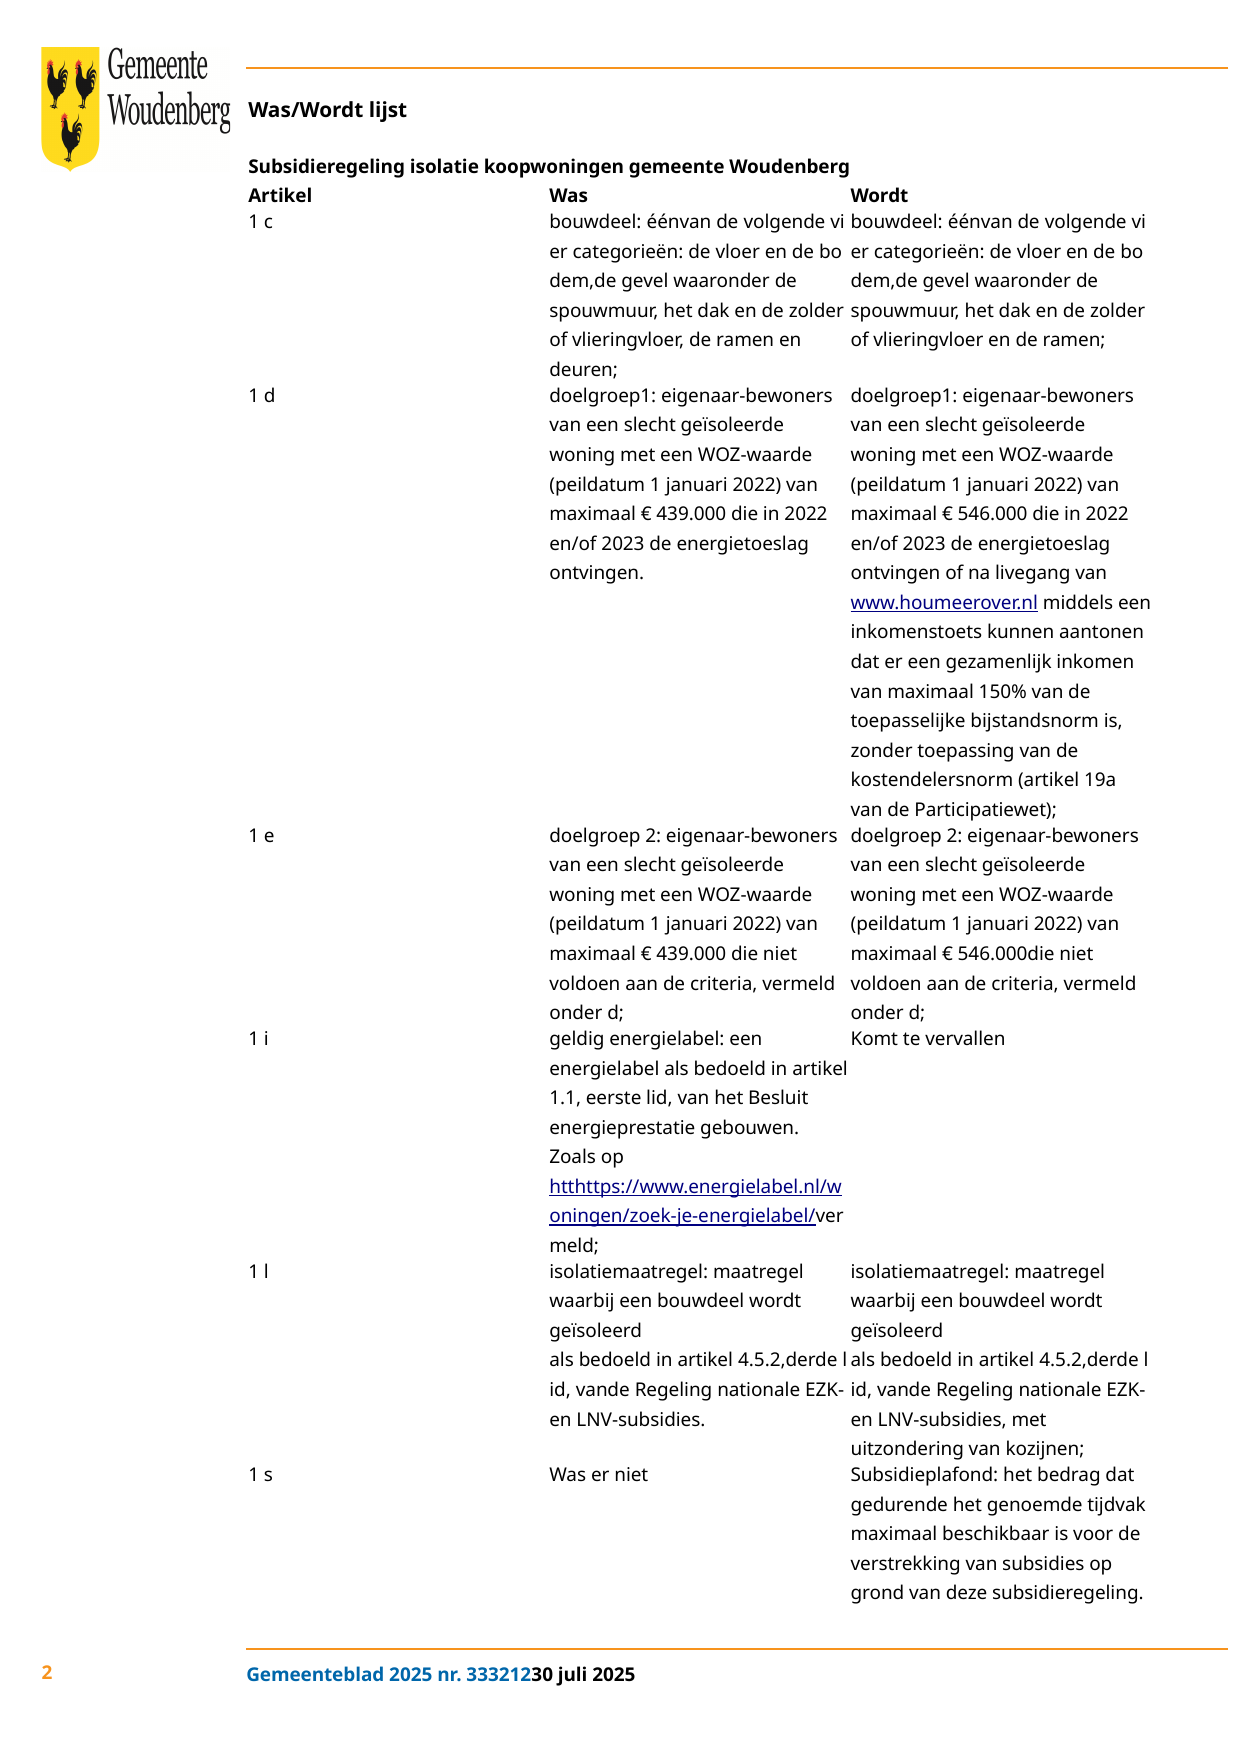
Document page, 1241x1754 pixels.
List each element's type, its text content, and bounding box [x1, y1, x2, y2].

table_header Wordt [850, 183, 1152, 208]
table_header Artikel [248, 183, 549, 208]
table_cell 1 c [248, 208, 549, 382]
table_cell doelgroep 2: eigenaar-bewoners van een slecht geïsoleerde woning met een WOZ-waarde (peildatum 1 januari 2022) van maximaal € 546.000die niet voldoen aan de criteria, vermeld onder d; [850, 822, 1152, 1025]
table_cell bouwdeel: éénvan de volgende vier categorieën: de vloer en de bodem,de gevel waaronder de spouwmuur, het dak en de zolder of vlieringvloer, de ramen en deuren; [549, 208, 850, 382]
table_cell Was er niet [549, 1461, 850, 1605]
table_cell bouwdeel: éénvan de volgende vier categorieën: de vloer en de bodem,de gevel waaronder de spouwmuur, het dak en de zolder of vlieringvloer en de ramen; [850, 208, 1152, 382]
table_cell doelgroep1: eigenaar-bewoners van een slecht geïsoleerde woning met een WOZ-waarde (peildatum 1 januari 2022) van maximaal € 546.000 die in 2022 en/of 2023 de energietoeslag ontvingen of na livegang van www.houmeerover.nl middels een inkomenstoets kunnen aantonen dat er een gezamenlijk inkomen van maximaal 150% van de toepasselijke bijstandsnorm is, zonder toepassing van de kostendelersnorm (artikel 19a van de Participatiewet); [850, 382, 1152, 822]
table_cell isolatiemaatregel: maatregel waarbij een bouwdeel wordt geïsoleerd als bedoeld in artikel 4.5.2,derde lid, vande Regeling nationale EZK- en LNV-subsidies, met uitzondering van kozijnen; [850, 1258, 1152, 1461]
table_cell 1 d [248, 382, 549, 822]
table_cell Subsidieplafond: het bedrag dat gedurende het genoemde tijdvak maximaal beschikbaar is voor de verstrekking van subsidies op grond van deze subsidieregeling. [850, 1461, 1152, 1605]
text Subsidieregeling isolatie koopwoningen gemeente Woudenberg [248, 153, 1152, 179]
table_cell 1 i [248, 1025, 549, 1258]
table_cell isolatiemaatregel: maatregel waarbij een bouwdeel wordt geïsoleerd als bedoeld in artikel 4.5.2,derde lid, vande Regeling nationale EZK- en LNV-subsidies. [549, 1258, 850, 1461]
table_cell Komt te vervallen [850, 1025, 1152, 1258]
table_cell 1 e [248, 822, 549, 1025]
text Was/Wordt lijst [248, 95, 1152, 123]
picture [41, 47, 231, 172]
table_cell doelgroep 2: eigenaar-bewoners van een slecht geïsoleerde woning met een WOZ-waarde (peildatum 1 januari 2022) van maximaal € 439.000 die niet voldoen aan de criteria, vermeld onder d; [549, 822, 850, 1025]
table_cell 1 l [248, 1258, 549, 1461]
table_cell 1 s [248, 1461, 549, 1605]
table_cell doelgroep1: eigenaar-bewoners van een slecht geïsoleerde woning met een WOZ-waarde (peildatum 1 januari 2022) van maximaal € 439.000 die in 2022 en/of 2023 de energietoeslag ontvingen. [549, 382, 850, 822]
table_cell geldig energielabel: een energielabel als bedoeld in artikel 1.1, eerste lid, van het Besluit energieprestatie gebouwen. Zoals op htthttps://www.energielabel.nl/woningen/zoek-je-energielabel/vermeld; [549, 1025, 850, 1258]
table_header Was [549, 183, 850, 208]
